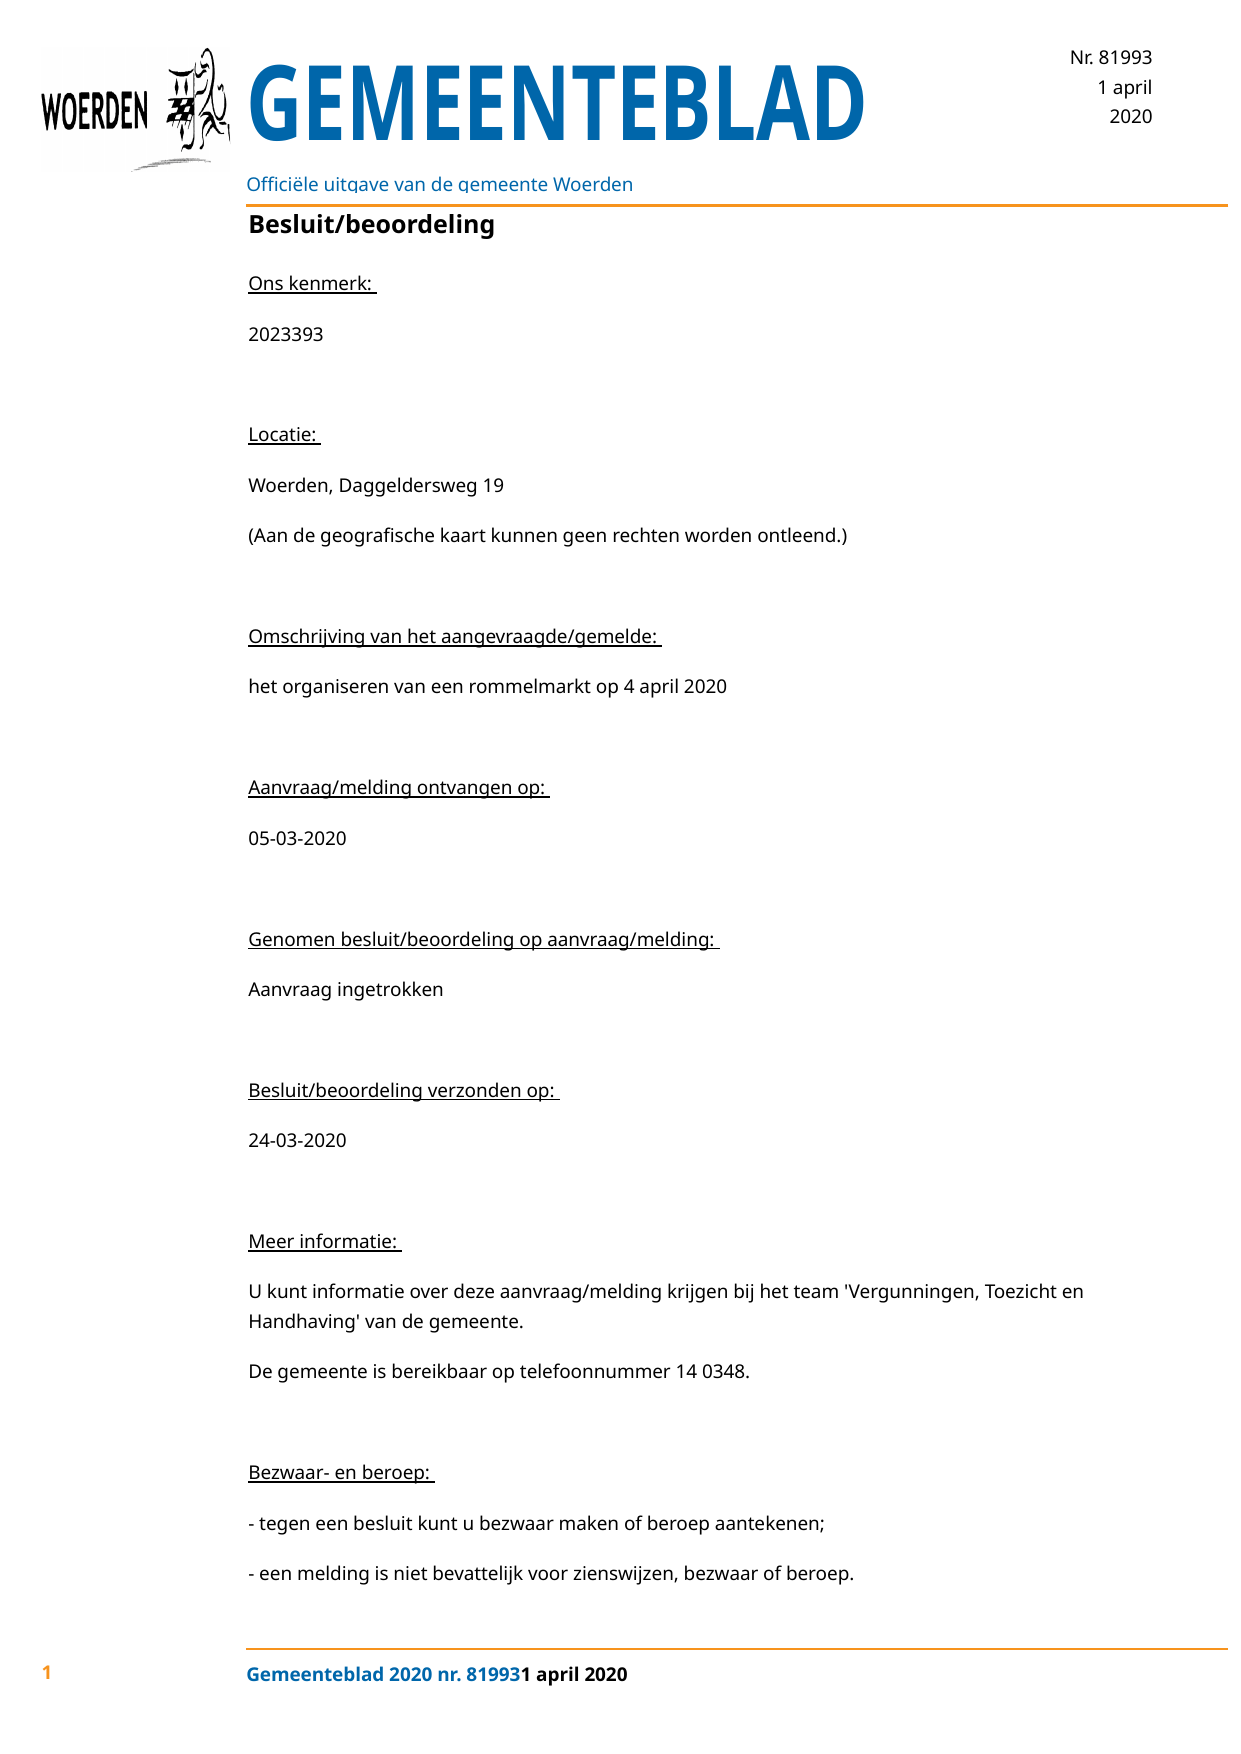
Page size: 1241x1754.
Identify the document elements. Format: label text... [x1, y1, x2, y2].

text Aanvraag ingetrokken [248, 976, 1152, 1002]
text het organiseren van een rommelmarkt op 4 april 2020 [248, 674, 1152, 699]
text (Aan de geografische kaart kunnen geen rechten worden ontleend.) [248, 522, 1152, 548]
text Genomen besluit/beoordeling op aanvraag/melding: [248, 926, 1152, 951]
text De gemeente is bereikbaar op telefoonnummer 14 0348. [248, 1359, 1152, 1384]
text Besluit/beoordeling [248, 207, 1152, 241]
text Aanvraag/melding ontvangen op: [248, 774, 1152, 800]
picture [41, 47, 231, 172]
text Besluit/beoordeling verzonden op: [248, 1077, 1152, 1103]
text - een melding is niet bevattelijk voor zienswijzen, bezwaar of beroep. [248, 1560, 1152, 1586]
text Bezwaar- en beroep: [248, 1459, 1152, 1485]
text 05-03-2020 [248, 825, 1152, 851]
text Meer informatie: [248, 1228, 1152, 1254]
text Woerden, Daggeldersweg 19 [248, 472, 1152, 498]
text - tegen een besluit kunt u bezwaar maken of beroep aantekenen; [248, 1510, 1152, 1536]
text Ons kenmerk: [248, 270, 1152, 296]
text U kunt informatie over deze aanvraag/melding krijgen bij het team 'Vergunningen, Toezicht en Handhaving' van de gemeente. [248, 1279, 1152, 1334]
text 2023393 [248, 321, 1152, 346]
text Locatie: [248, 422, 1152, 447]
text 24-03-2020 [248, 1127, 1152, 1153]
text Omschrijving van het aangevraagde/gemelde: [248, 623, 1152, 649]
